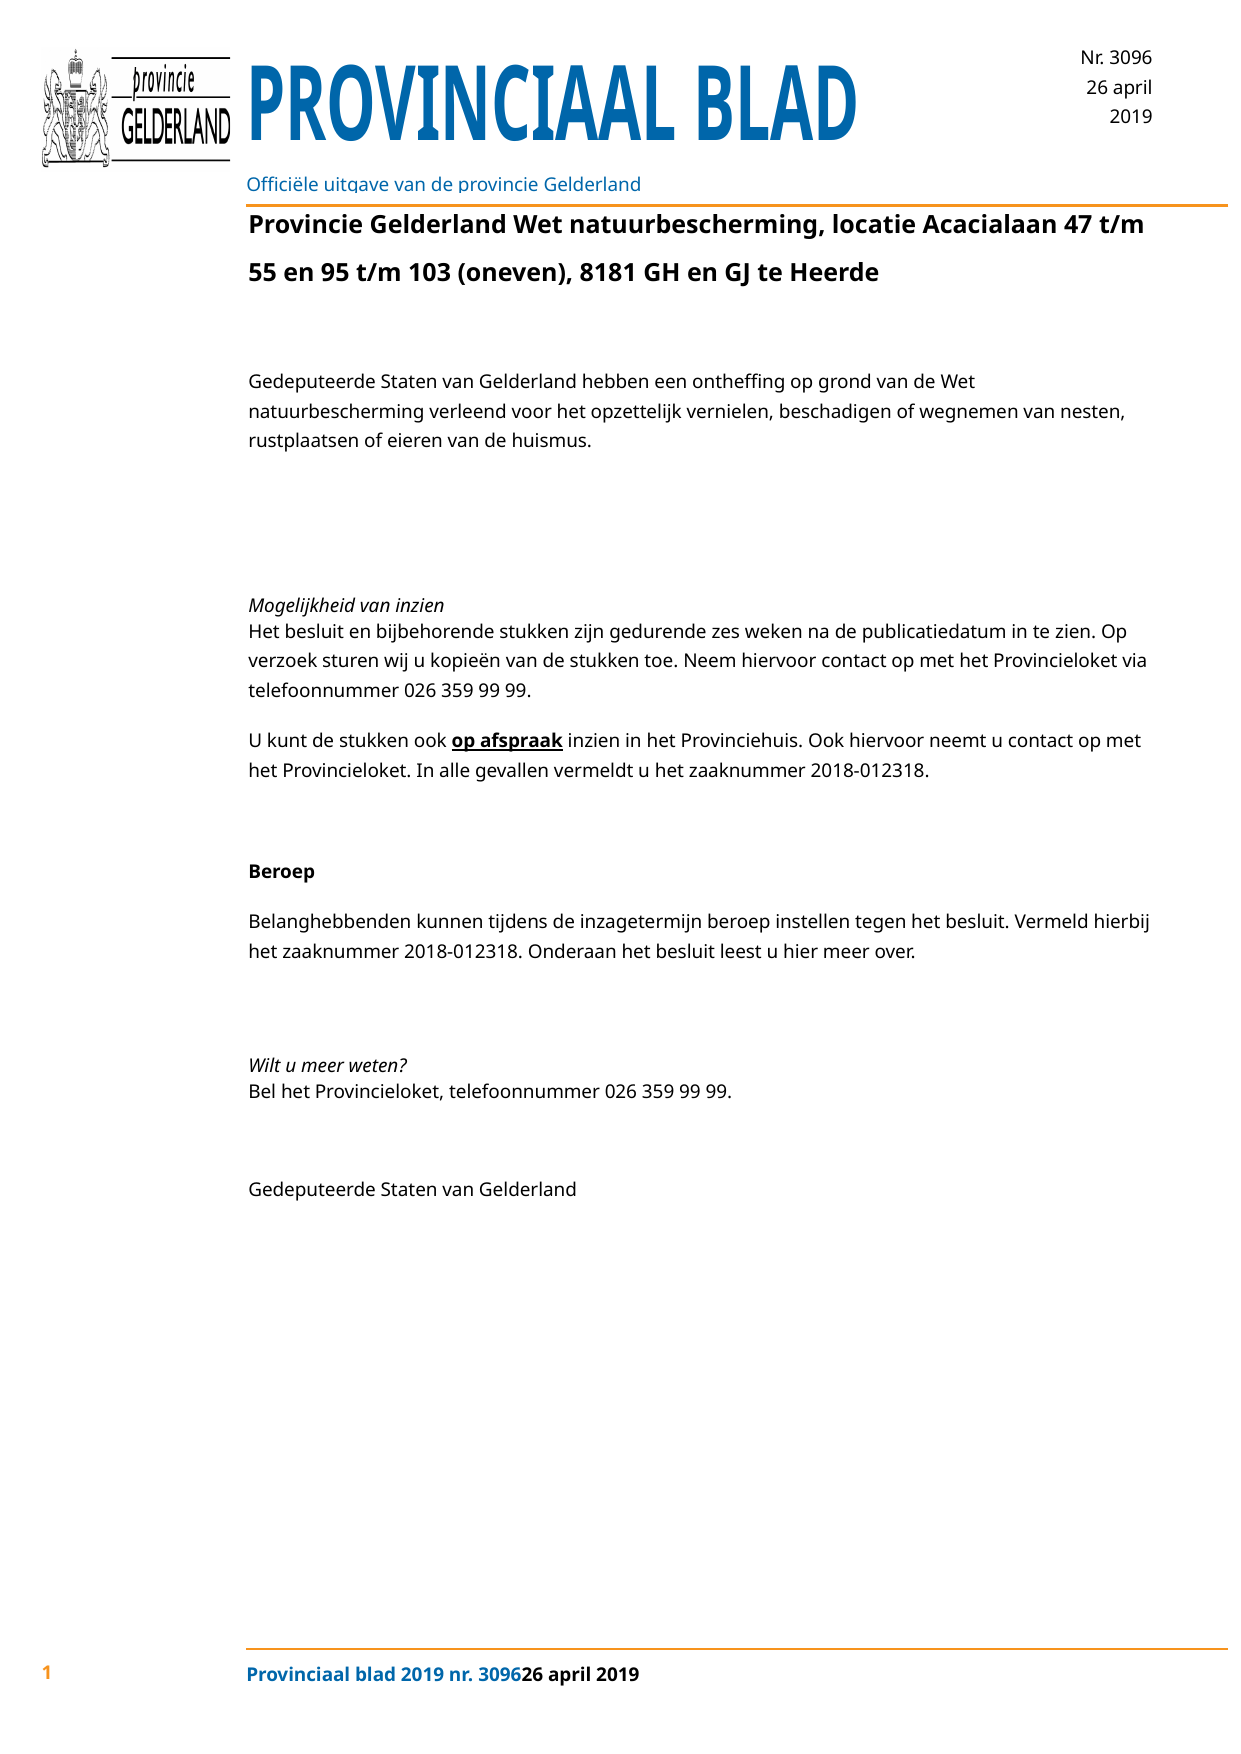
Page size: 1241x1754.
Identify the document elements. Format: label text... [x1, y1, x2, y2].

text U kunt de stukken ook op afspraak inzien in het Provinciehuis. Ook hiervoor neemt u contact op met het Provincieloket. In alle gevallen vermeldt u het zaaknummer 2018-012318. [248, 728, 1152, 783]
text Gedeputeerde Staten van Gelderland hebben een ontheffing op grond van de Wet natuurbescherming verleend voor het opzettelijk vernielen, beschadigen of wegnemen van nesten, rustplaatsen of eieren van de huismus. [248, 368, 1152, 453]
text Gedeputeerde Staten van Gelderland [248, 1176, 1152, 1202]
text Bel het Provincieloket, telefoonnummer 026 359 99 99. [248, 1078, 1152, 1104]
text Beroep [248, 858, 1152, 884]
picture [41, 47, 231, 172]
text Het besluit en bijbehorende stukken zijn gedurende zes weken na de publicatiedatum in te zien. Op verzoek sturen wij u kopieën van de stukken toe. Neem hiervoor contact op met het Provincieloket via telefoonnummer 026 359 99 99. [248, 618, 1152, 703]
text Wilt u meer weten? [248, 1052, 1152, 1078]
text Belanghebbenden kunnen tijdens de inzagetermijn beroep instellen tegen het besluit. Vermeld hierbij het zaaknummer 2018-012318. Onderaan het besluit leest u hier meer over. [248, 908, 1152, 964]
text Provincie Gelderland Wet natuurbescherming, locatie Acacialaan 47 t/m 55 en 95 t/m 103 (oneven), 8181 GH en GJ te Heerde [248, 207, 1152, 288]
text Mogelijkheid van inzien [248, 592, 1152, 618]
